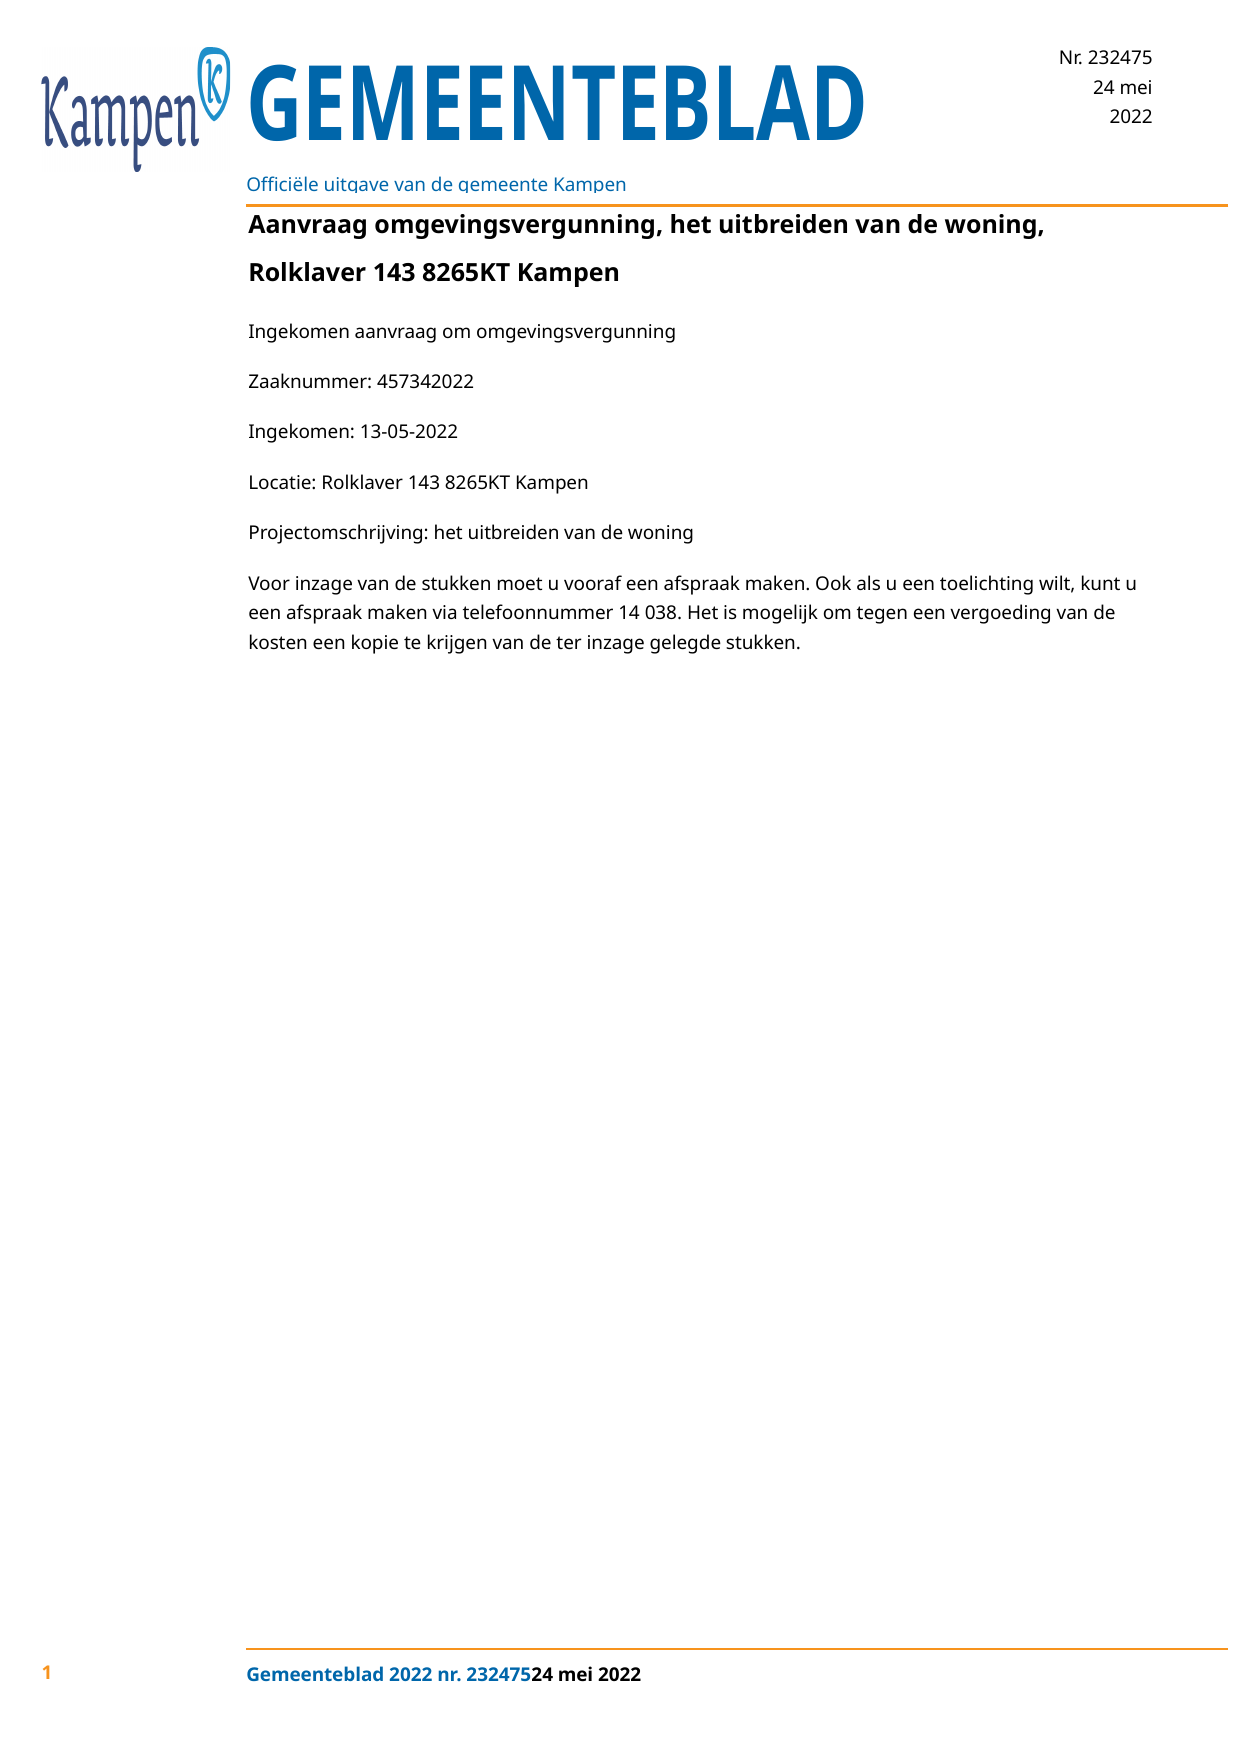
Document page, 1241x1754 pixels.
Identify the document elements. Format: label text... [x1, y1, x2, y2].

text Ingekomen: 13-05-2022 [248, 419, 1152, 444]
text Ingekomen aanvraag om omgevingsvergunning [248, 318, 1152, 344]
text Voor inzage van de stukken moet u vooraf een afspraak maken. Ook als u een toelichting wilt, kunt u een afspraak maken via telefoonnummer 14 038. Het is mogelijk om tegen een vergoeding van de kosten een kopie te krijgen van de ter inzage gelegde stukken. [248, 570, 1152, 655]
picture [41, 47, 231, 172]
text Aanvraag omgevingsvergunning, het uitbreiden van de woning, Rolklaver 143 8265KT Kampen [248, 207, 1152, 288]
text Projectomschrijving: het uitbreiden van de woning [248, 519, 1152, 545]
text Zaaknummer: 457342022 [248, 368, 1152, 394]
text Locatie: Rolklaver 143 8265KT Kampen [248, 469, 1152, 495]
